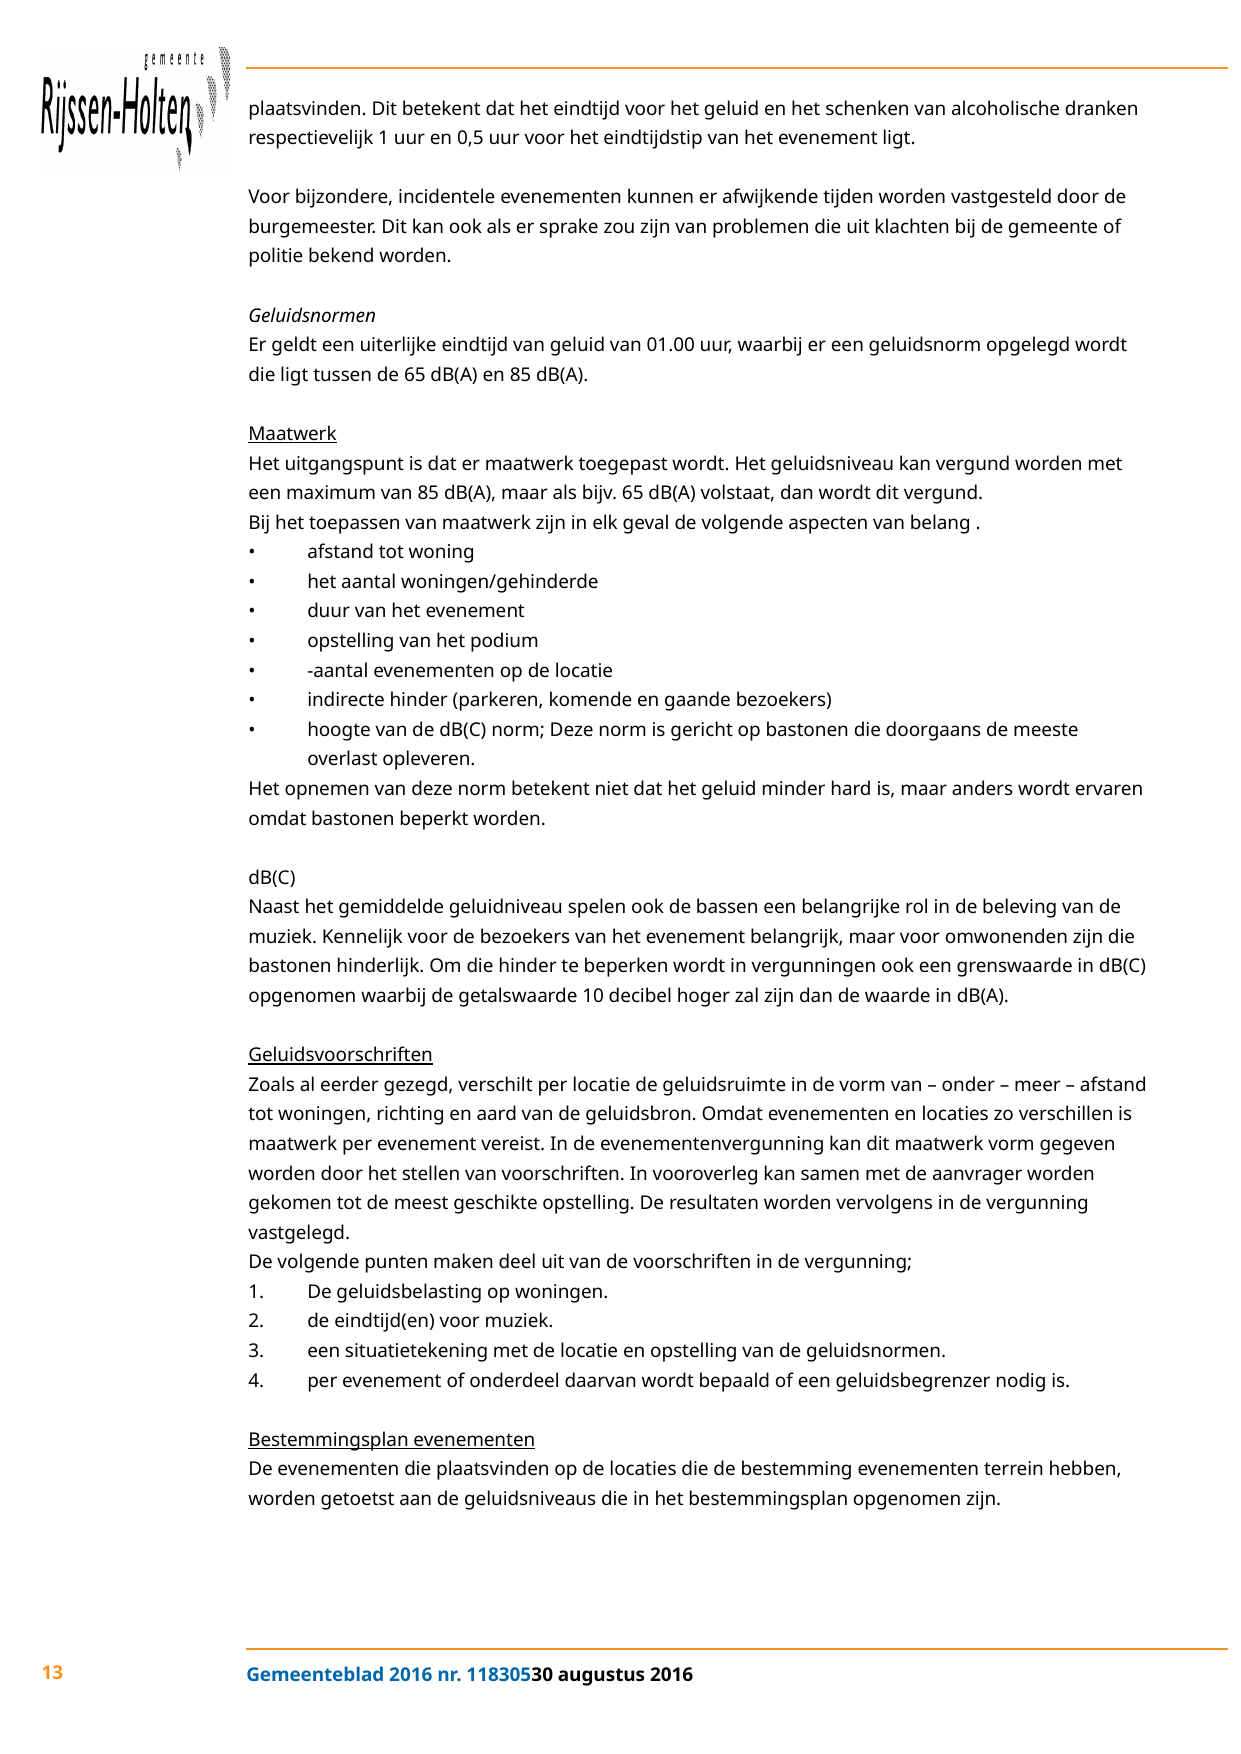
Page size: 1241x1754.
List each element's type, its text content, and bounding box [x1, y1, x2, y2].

list -aantal evenementen op de locatie [248, 657, 1152, 683]
text Bij het toepassen van maatwerk zijn in elk geval de volgende aspecten van belang . [248, 509, 1152, 535]
text Het uitgangspunt is dat er maatwerk toegepast wordt. Het geluidsniveau kan vergund worden met een maximum van 85 dB(A), maar als bijv. 65 dB(A) volstaat, dan wordt dit vergund. [248, 450, 1152, 505]
list opstelling van het podium [248, 627, 1152, 653]
list een situatietekening met de locatie en opstelling van de geluidsnormen. [248, 1337, 1152, 1363]
list De geluidsbelasting op woningen. [248, 1278, 1152, 1304]
text plaatsvinden. Dit betekent dat het eindtijd voor het geluid en het schenken van alcoholische dranken respectievelijk 1 uur en 0,5 uur voor het eindtijdstip van het evenement ligt. [248, 95, 1152, 150]
list de eindtijd(en) voor muziek. [248, 1308, 1152, 1333]
list afstand tot woning [248, 538, 1152, 564]
text Maatwerk [248, 420, 1152, 446]
text De volgende punten maken deel uit van de voorschriften in de vergunning; [248, 1248, 1152, 1274]
list het aantal woningen/gehinderde [248, 568, 1152, 594]
text Er geldt een uiterlijke eindtijd van geluid van 01.00 uur, waarbij er een geluidsnorm opgelegd wordt die ligt tussen de 65 dB(A) en 85 dB(A). [248, 331, 1152, 387]
text Zoals al eerder gezegd, verschilt per locatie de geluidsruimte in de vorm van – onder – meer – afstand tot woningen, richting en aard van de geluidsbron. Omdat evenementen en locaties zo verschillen is maatwerk per evenement vereist. In de evenementenvergunning kan dit maatwerk vorm gegeven worden door het stellen van voorschriften. In vooroverleg kan samen met de aanvrager worden gekomen tot de meest geschikte opstelling. De resultaten worden vervolgens in de vergunning vastgelegd. [248, 1071, 1152, 1245]
list duur van het evenement [248, 598, 1152, 623]
text Het opnemen van deze norm betekent niet dat het geluid minder hard is, maar anders wordt ervaren omdat bastonen beperkt worden. [248, 775, 1152, 831]
text Naast het gemiddelde geluidniveau spelen ook de bassen een belangrijke rol in de beleving van de muziek. Kennelijk voor de bezoekers van het evenement belangrijk, maar voor omwonenden zijn die bastonen hinderlijk. Om die hinder te beperken wordt in vergunningen ook een grenswaarde in dB(C) opgenomen waarbij de getalswaarde 10 decibel hoger zal zijn dan de waarde in dB(A). [248, 893, 1152, 1008]
text De evenementen die plaatsvinden op de locaties die de bestemming evenementen terrein hebben, worden getoetst aan de geluidsniveaus die in het bestemmingsplan opgenomen zijn. [248, 1456, 1152, 1511]
text Voor bijzondere, incidentele evenementen kunnen er afwijkende tijden worden vastgesteld door de burgemeester. Dit kan ook als er sprake zou zijn van problemen die uit klachten bij de gemeente of politie bekend worden. [248, 183, 1152, 268]
text Geluidsvoorschriften [248, 1041, 1152, 1067]
list indirecte hinder (parkeren, komende en gaande bezoekers) [248, 686, 1152, 712]
text dB(C) [248, 864, 1152, 890]
list per evenement of onderdeel daarvan wordt bepaald of een geluidsbegrenzer nodig is. [248, 1367, 1152, 1393]
text Geluidsnormen [248, 302, 1152, 328]
picture [41, 47, 231, 172]
list hoogte van de dB(C) norm; Deze norm is gericht op bastonen die doorgaans de meeste overlast opleveren. [248, 716, 1152, 771]
text Bestemmingsplan evenementen [248, 1426, 1152, 1452]
